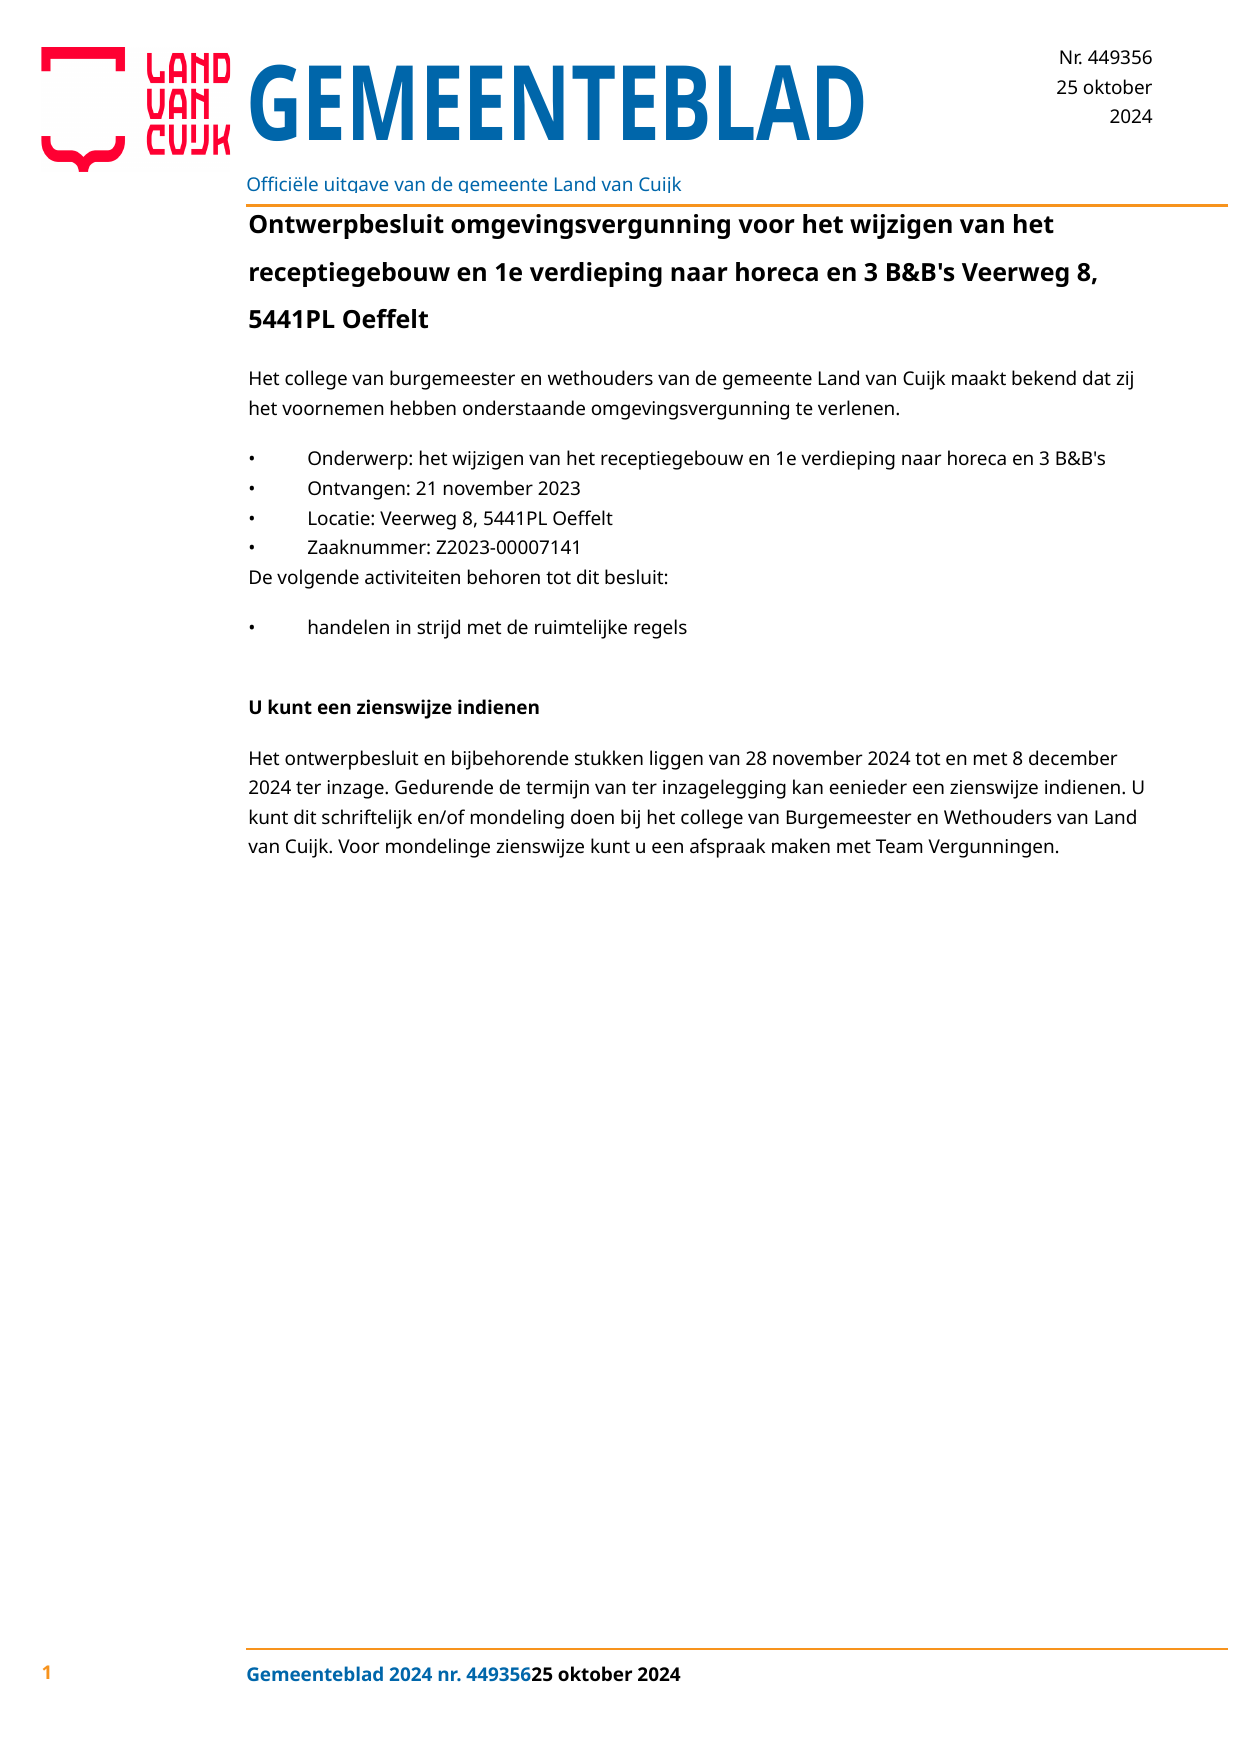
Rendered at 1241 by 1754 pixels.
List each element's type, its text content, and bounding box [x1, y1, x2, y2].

list Locatie: Veerweg 8, 5441PL Oeffelt [248, 505, 1152, 530]
list Ontvangen: 21 november 2023 [248, 475, 1152, 501]
text U kunt een zienswijze indienen [248, 694, 1152, 720]
picture [41, 47, 231, 172]
text Ontwerpbesluit omgevingsvergunning voor het wijzigen van het receptiegebouw en 1e verdieping naar horeca en 3 B&B's Veerweg 8, 5441PL Oeffelt [248, 207, 1152, 336]
list Onderwerp: het wijzigen van het receptiegebouw en 1e verdieping naar horeca en 3 B&B's [248, 446, 1152, 471]
text Het college van burgemeester en wethouders van de gemeente Land van Cuijk maakt bekend dat zij het voornemen hebben onderstaande omgevingsvergunning te verlenen. [248, 366, 1152, 421]
list handelen in strijd met de ruimtelijke regels [248, 614, 1152, 640]
list Zaaknummer: Z2023-00007141 [248, 534, 1152, 560]
text Het ontwerpbesluit en bijbehorende stukken liggen van 28 november 2024 tot en met 8 december 2024 ter inzage. Gedurende de termijn van ter inzagelegging kan eenieder een zienswijze indienen. U kunt dit schriftelijk en/of mondeling doen bij het college van Burgemeester en Wethouders van Land van Cuijk. Voor mondelinge zienswijze kunt u een afspraak maken met Team Vergunningen. [248, 745, 1152, 859]
text De volgende activiteiten behoren tot dit besluit: [248, 564, 1152, 589]
